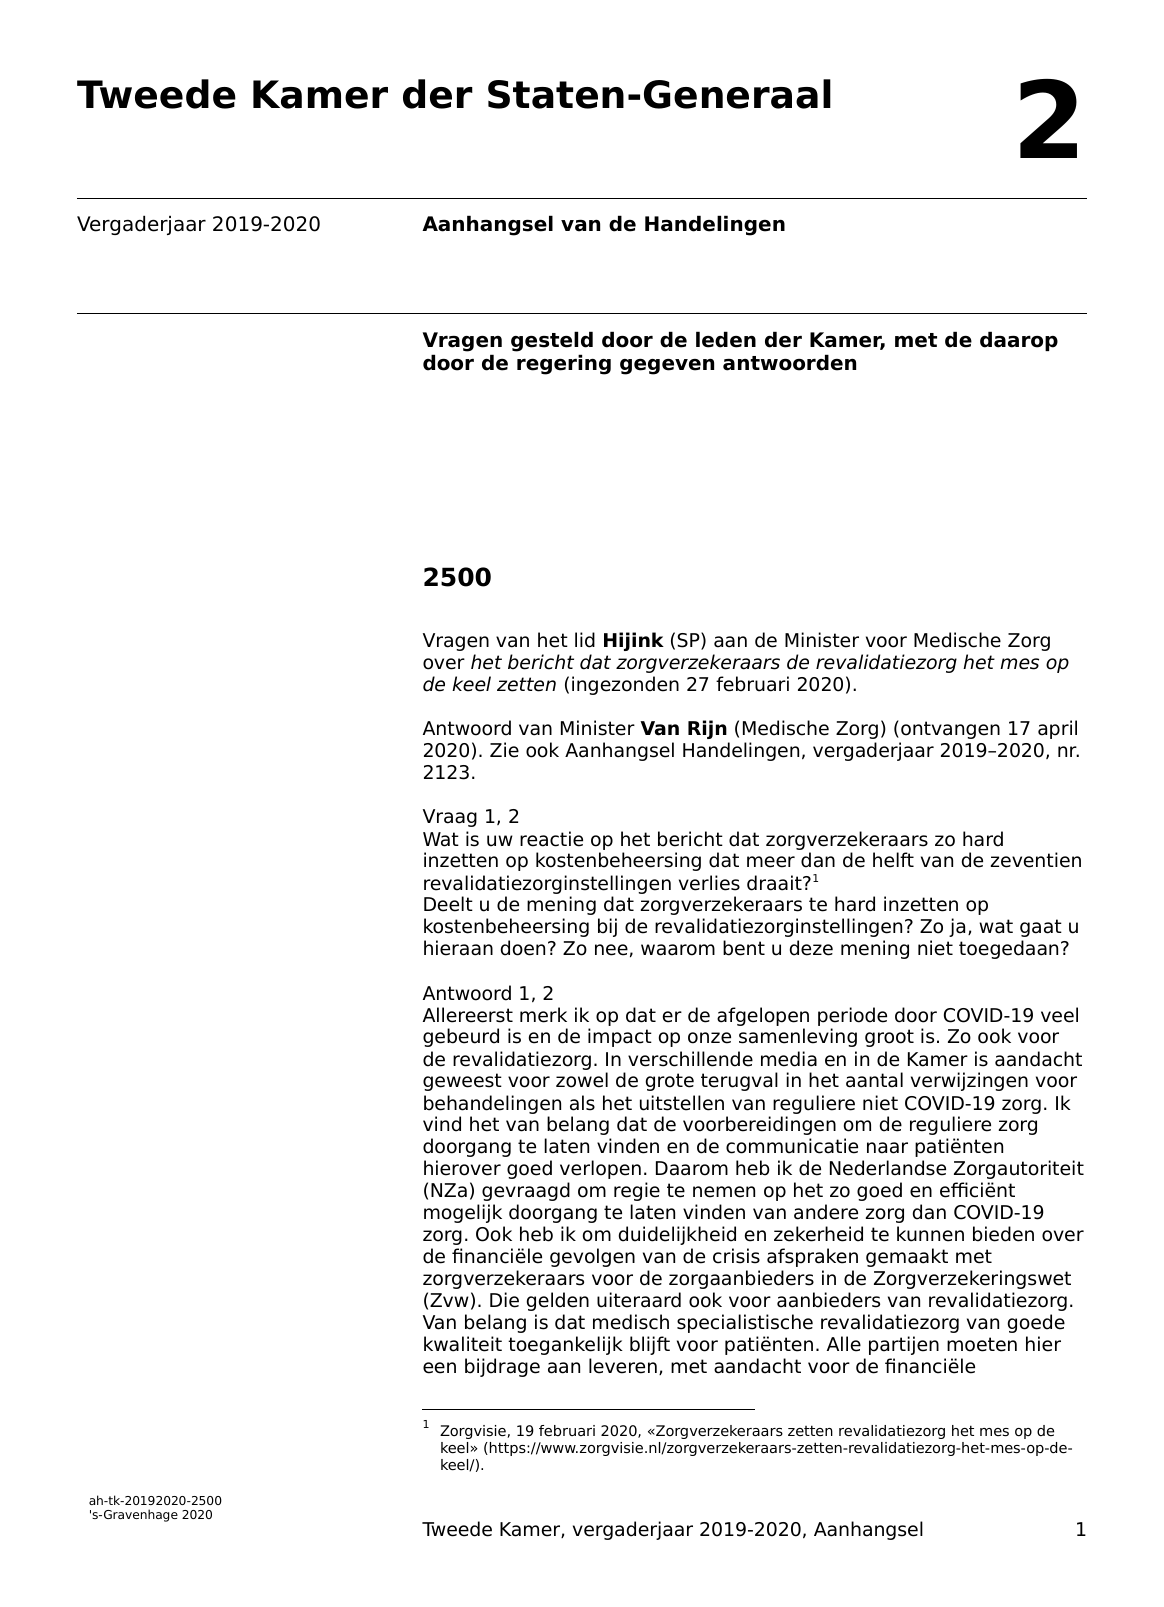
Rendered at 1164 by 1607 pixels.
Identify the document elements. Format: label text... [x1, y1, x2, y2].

text Deelt u de mening dat zorgverzekeraars te hard inzetten op kostenbeheersing bij de revalidatiezorginstellingen? Zo ja, wat gaat u hieraan doen? Zo nee, waarom bent u deze mening niet toegedaan? [422, 894, 1087, 960]
table_header Tweede Kamer der Staten-Generaal [77, 59, 886, 198]
text Zorgvisie, 19 februari 2020, «Zorgverzekeraars zetten revalidatiezorg het mes op de keel» (https://www.zorgvisie.nl/zorgverzekeraars-zetten-revalidatiezorg-het-mes-op-de-keel/). [422, 1418, 1087, 1474]
table_cell [77, 314, 422, 375]
text Vraag 1, 2 [422, 806, 1087, 828]
text 2500 [422, 563, 1087, 592]
text Vragen van het lid Hijink (SP) aan de Minister voor Medische Zorg over het bericht dat zorgverzekeraars de revalidatiezorg het mes op de keel zetten (ingezonden 27 februari 2020). [422, 630, 1087, 696]
text Van belang is dat medisch specialistische revalidatiezorg van goede kwaliteit toegankelijk blijft voor patiënten. Alle partijen moeten hier een bijdrage aan leveren, met aandacht voor de financiële [422, 1312, 1087, 1378]
text ah-tk-20192020-2500 [88, 1494, 323, 1508]
table_cell Vragen gesteld door de leden der Kamer, met de daarop door de regering gegeven antwoorden [422, 314, 1087, 375]
table_header 2 [886, 59, 1087, 198]
text Wat is uw reactie op het bericht dat zorgverzekeraars zo hard inzetten op kostenbeheersing dat meer dan de helft van de zeventien revalidatiezorginstellingen verlies draait? [422, 828, 1087, 894]
table_cell Aanhangsel van de Handelingen [422, 199, 1087, 313]
text Antwoord 1, 2 [422, 982, 1087, 1004]
text Antwoord van Minister Van Rijn (Medische Zorg) (ontvangen 17 april 2020). Zie ook Aanhangsel Handelingen, vergaderjaar 2019–2020, nr. 2123. [422, 718, 1087, 784]
text Allereerst merk ik op dat er de afgelopen periode door COVID-19 veel gebeurd is en de impact op onze samenleving groot is. Zo ook voor de revalidatiezorg. In verschillende media en in de Kamer is aandacht geweest voor zowel de grote terugval in het aantal verwijzingen voor behandelingen als het uitstellen van reguliere niet COVID-19 zorg. Ik vind het van belang dat de voorbereidingen om de reguliere zorg doorgang te laten vinden en de communicatie naar patiënten hierover goed verlopen. Daarom heb ik de Nederlandse Zorgautoriteit (NZa) gevraagd om regie te nemen op het zo goed en efficiënt mogelijk doorgang te laten vinden van andere zorg dan COVID-19 zorg. Ook heb ik om duidelijkheid en zekerheid te kunnen bieden over de financiële gevolgen van de crisis afspraken gemaakt met zorgverzekeraars voor de zorgaanbieders in de Zorgverzekeringswet (Zvw). Die gelden uiteraard ook voor aanbieders van revalidatiezorg. [422, 1004, 1087, 1312]
table_cell Vergaderjaar 2019-2020 [77, 199, 422, 313]
text 's-Gravenhage 2020 [88, 1508, 323, 1522]
